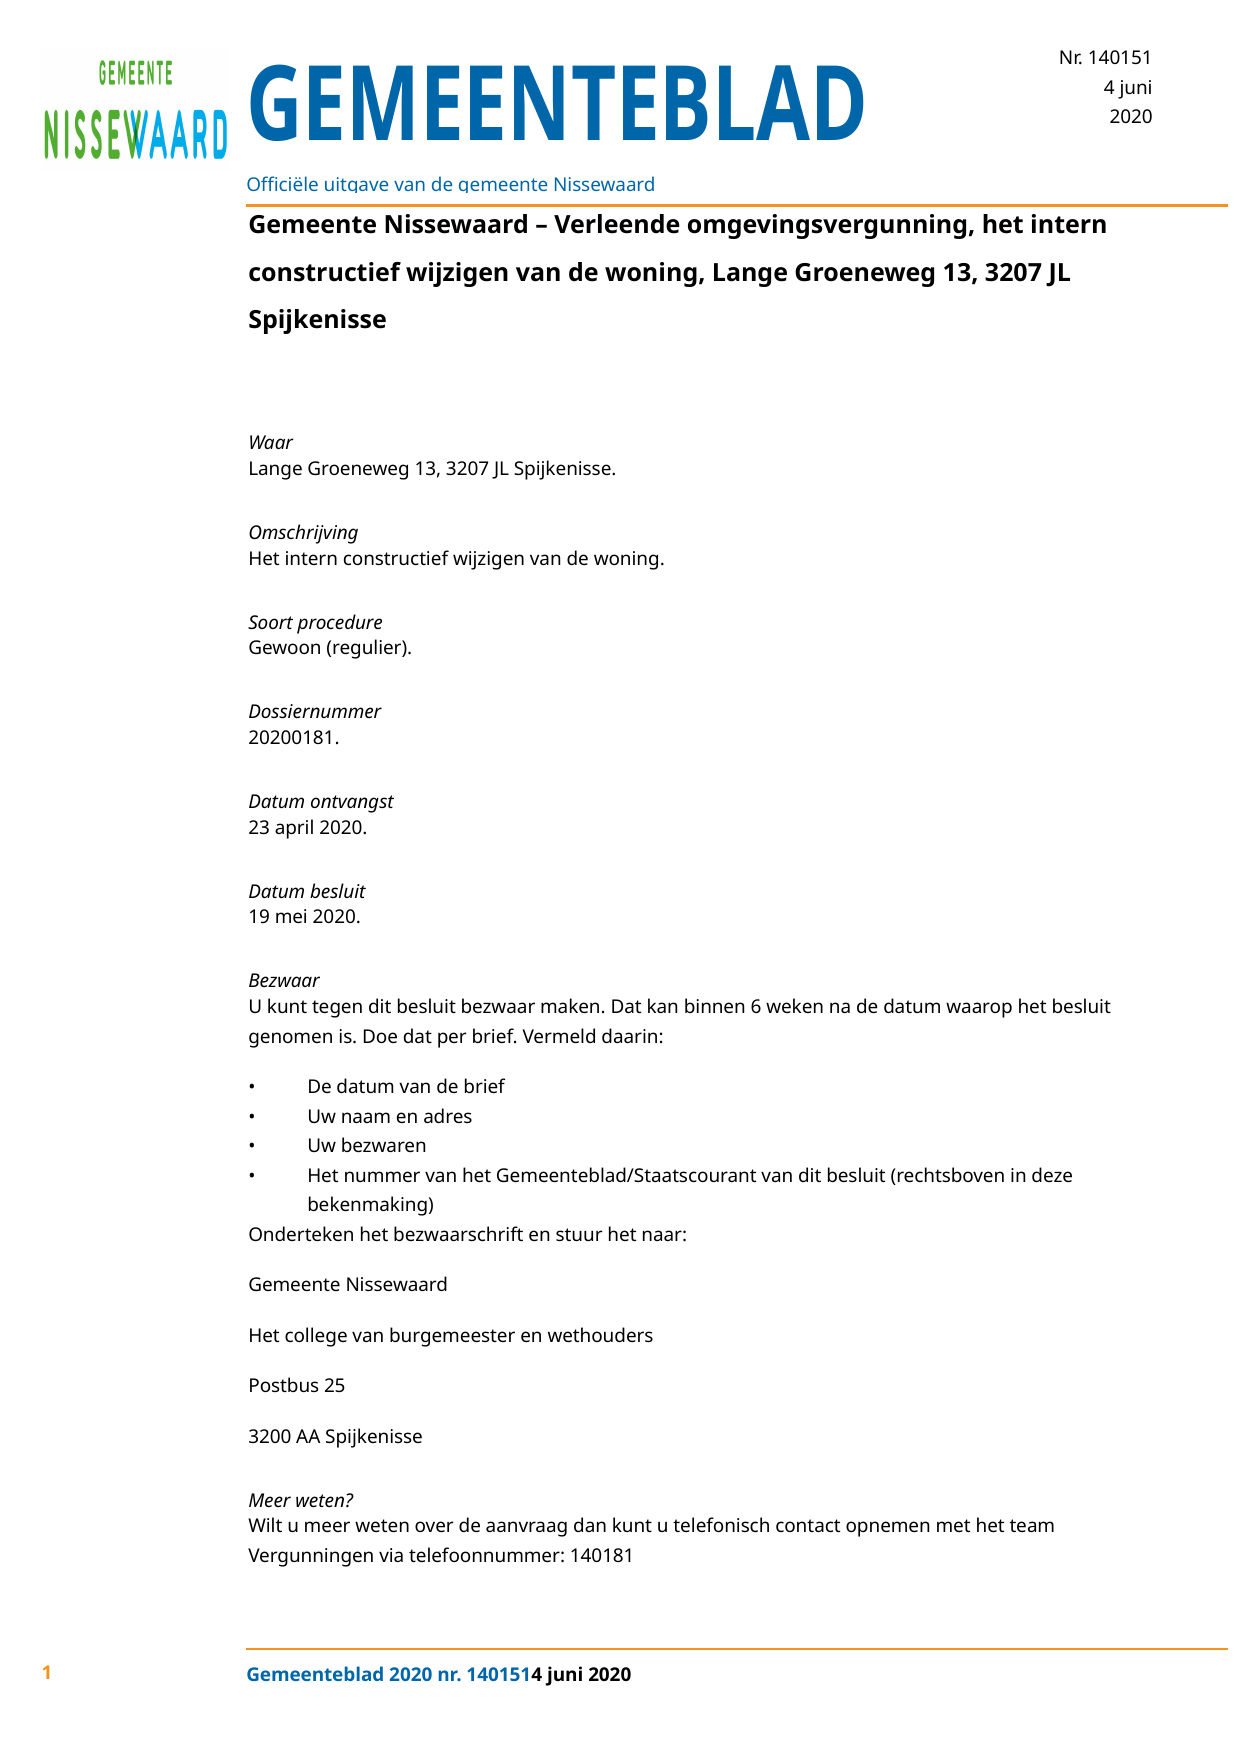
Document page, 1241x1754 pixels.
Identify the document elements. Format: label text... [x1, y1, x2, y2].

text Het intern constructief wijzigen van de woning. [248, 545, 1152, 571]
text Het college van burgemeester en wethouders [248, 1322, 1152, 1348]
text Dossiernummer [248, 698, 1152, 724]
text Gewoon (regulier). [248, 634, 1152, 660]
text Gemeente Nissewaard – Verleende omgevingsvergunning, het intern constructief wijzigen van de woning, Lange Groeneweg 13, 3207 JL Spijkenisse [248, 207, 1152, 336]
text Omschrijving [248, 519, 1152, 545]
text Postbus 25 [248, 1372, 1152, 1398]
text Onderteken het bezwaarschrift en stuur het naar: [248, 1221, 1152, 1247]
text Datum ontvangst [248, 788, 1152, 814]
list De datum van de brief [248, 1073, 1152, 1099]
text Soort procedure [248, 609, 1152, 634]
text Gemeente Nissewaard [248, 1272, 1152, 1297]
text U kunt tegen dit besluit bezwaar maken. Dat kan binnen 6 weken na de datum waarop het besluit genomen is. Doe dat per brief. Vermeld daarin: [248, 993, 1152, 1049]
list Uw bezwaren [248, 1132, 1152, 1158]
list Het nummer van het Gemeenteblad/Staatscourant van dit besluit (rechtsboven in deze bekenmaking) [248, 1162, 1152, 1217]
picture [41, 47, 231, 172]
text Lange Groeneweg 13, 3207 JL Spijkenisse. [248, 455, 1152, 481]
text Bezwaar [248, 968, 1152, 993]
text Wilt u meer weten over de aanvraag dan kunt u telefonisch contact opnemen met het team Vergunningen via telefoonnummer: 140181 [248, 1513, 1152, 1568]
text 19 mei 2020. [248, 904, 1152, 929]
text 3200 AA Spijkenisse [248, 1423, 1152, 1449]
text Datum besluit [248, 878, 1152, 904]
list Uw naam en adres [248, 1103, 1152, 1129]
text 23 april 2020. [248, 814, 1152, 840]
text Waar [248, 429, 1152, 455]
text 20200181. [248, 724, 1152, 750]
text Meer weten? [248, 1487, 1152, 1513]
